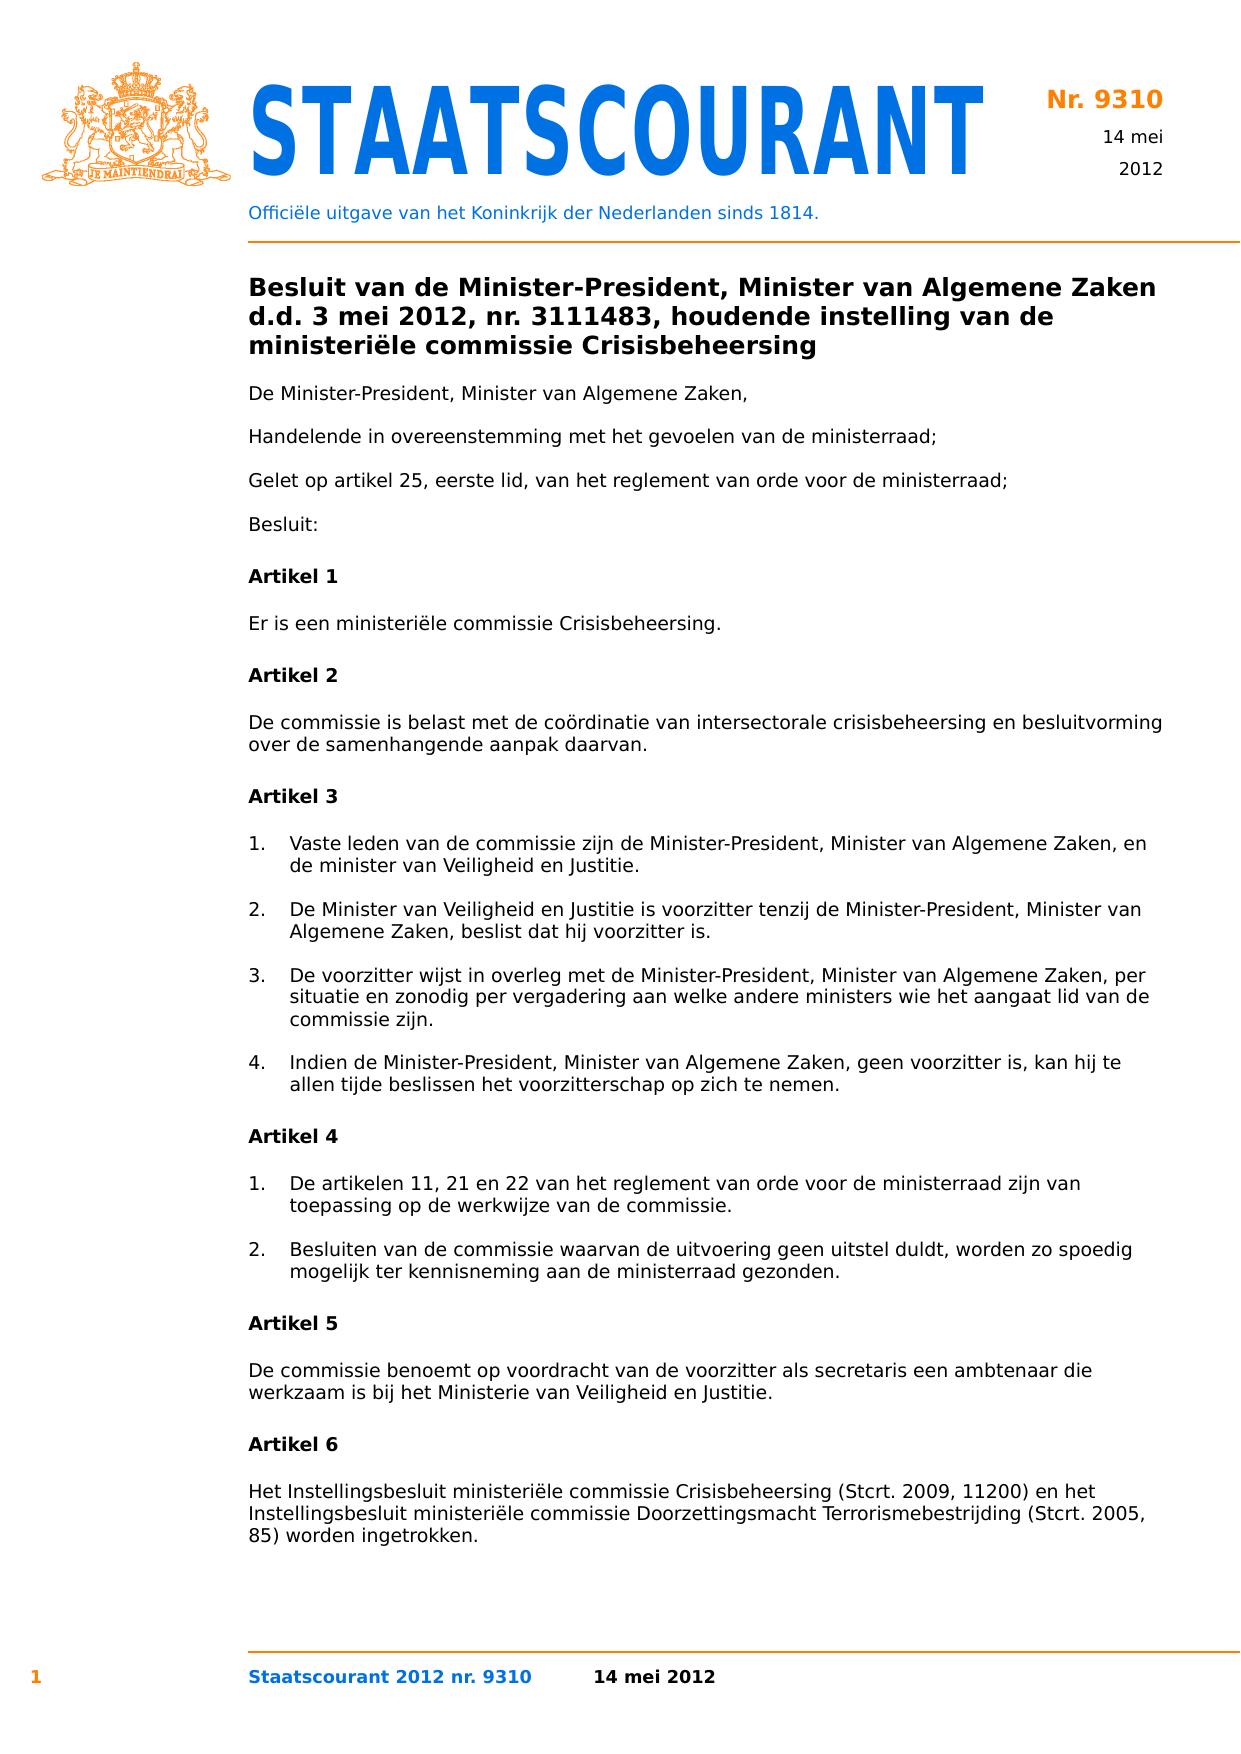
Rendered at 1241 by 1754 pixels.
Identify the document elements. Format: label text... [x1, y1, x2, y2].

text 1. De artikelen 11, 21 en 22 van het reglement van orde voor de ministerraad zijn van toepassing op de werkwijze van de commissie. [248, 1173, 1163, 1217]
picture [41, 62, 231, 186]
table_header [25, 62, 248, 241]
text 2. De Minister van Veiligheid en Justitie is voorzitter tenzij de Minister-President, Minister van Algemene Zaken, beslist dat hij voorzitter is. [248, 899, 1163, 943]
text 2. Besluiten van de commissie waarvan de uitvoering geen uitstel duldt, worden zo spoedig mogelijk ter kennisneming aan de ministerraad gezonden. [248, 1239, 1163, 1283]
text 4. Indien de Minister-President, Minister van Algemene Zaken, geen voorzitter is, kan hij te allen tijde beslissen het voorzitterschap op zich te nemen. [248, 1052, 1163, 1096]
subtitle Artikel 2 [248, 665, 1163, 687]
text De commissie is belast met de coördinatie van intersectorale crisisbeheersing en besluitvorming over de samenhangende aanpak daarvan. [248, 712, 1163, 756]
text Het Instellingsbesluit ministeriële commissie Crisisbeheersing (Stcrt. 2009, 11200) en het Instellingsbesluit ministeriële commissie Doorzettingsmacht Terrorismebestrijding (Stcrt. 2005, 85) worden ingetrokken. [248, 1481, 1163, 1547]
text Er is een ministeriële commissie Crisisbeheersing. [248, 613, 1163, 635]
subtitle Artikel 1 [248, 566, 1163, 588]
text 3. De voorzitter wijst in overleg met de Minister-President, Minister van Algemene Zaken, per situatie en zonodig per vergadering aan welke andere ministers wie het aangaat lid van de commissie zijn. [248, 964, 1163, 1030]
table_cell 14 mei [998, 121, 1240, 153]
subtitle Artikel 4 [248, 1126, 1163, 1148]
text De commissie benoemt op voordracht van de voorzitter als secretaris een ambtenaar die werkzaam is bij het Ministerie van Veiligheid en Justitie. [248, 1360, 1163, 1404]
text Besluit: [248, 514, 1163, 536]
text Gelet op artikel 25, eerste lid, van het reglement van orde voor de ministerraad; [248, 470, 1163, 492]
text 1. Vaste leden van de commissie zijn de Minister-President, Minister van Algemene Zaken, en de minister van Veiligheid en Justitie. [248, 833, 1163, 877]
subtitle Artikel 5 [248, 1313, 1163, 1335]
table_cell 2012 [998, 153, 1240, 203]
subtitle Artikel 3 [248, 786, 1163, 808]
text De Minister-President, Minister van Algemene Zaken, [248, 382, 1163, 404]
table_header Nr. 9310 [998, 62, 1240, 121]
text Handelende in overeenstemming met het gevoelen van de ministerraad; [248, 426, 1163, 448]
subtitle Artikel 6 [248, 1434, 1163, 1456]
table_cell Officiële uitgave van het Koninkrijk der Nederlanden sinds 1814. [248, 203, 1240, 241]
table_header STAATSCOURANT [248, 62, 998, 203]
subtitle Besluit van de Minister-President, Minister van Algemene Zaken d.d. 3 mei 2012, nr. 3111483, houdende instelling van de ministeriële commissie Crisisbeheersing [248, 273, 1163, 361]
